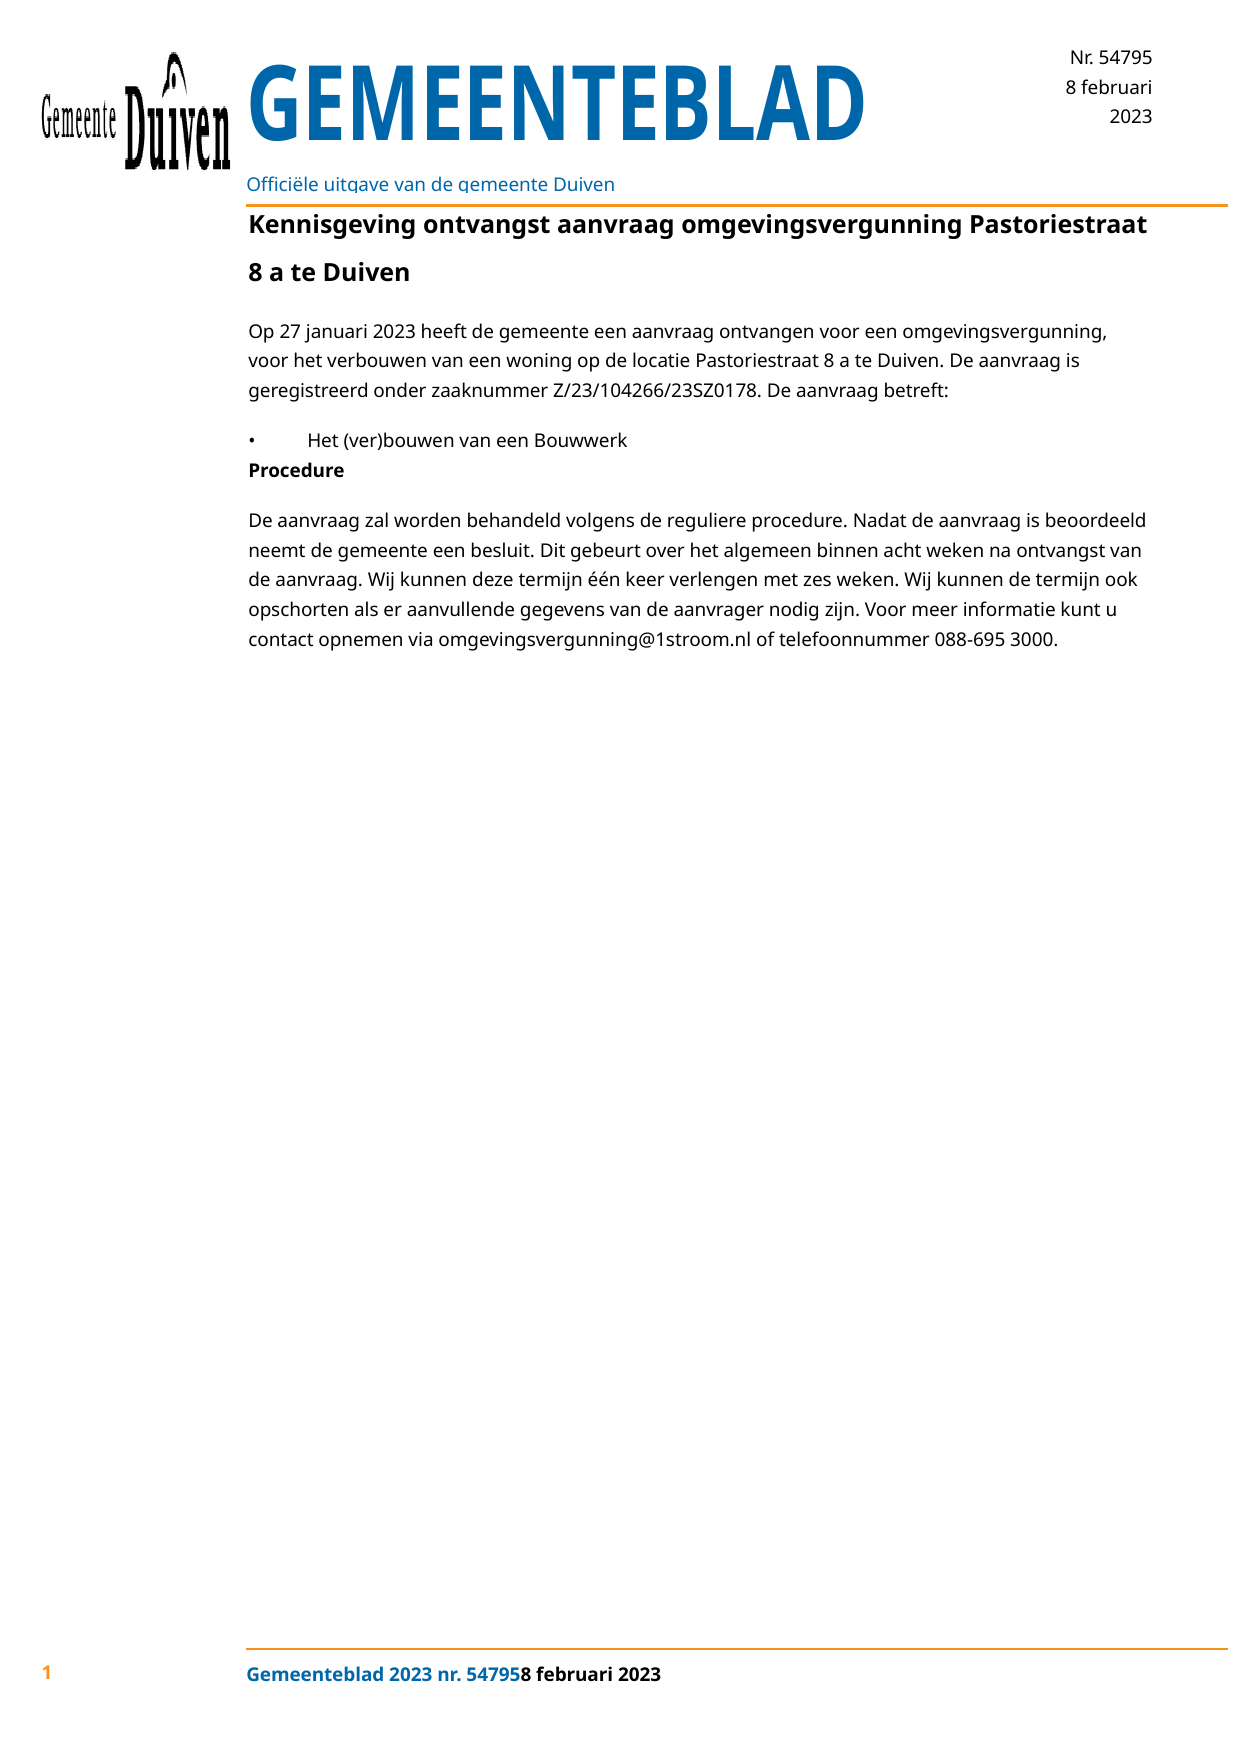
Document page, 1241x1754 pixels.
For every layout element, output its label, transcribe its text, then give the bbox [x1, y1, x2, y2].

picture [41, 47, 231, 172]
text Procedure [248, 457, 1152, 483]
text Op 27 januari 2023 heeft de gemeente een aanvraag ontvangen voor een omgevingsvergunning, voor het verbouwen van een woning op de locatie Pastoriestraat 8 a te Duiven. De aanvraag is geregistreerd onder zaaknummer Z/23/104266/23SZ0178. De aanvraag betreft: [248, 318, 1152, 403]
text Kennisgeving ontvangst aanvraag omgevingsvergunning Pastoriestraat 8 a te Duiven [248, 207, 1152, 288]
text De aanvraag zal worden behandeld volgens de reguliere procedure. Nadat de aanvraag is beoordeeld neemt de gemeente een besluit. Dit gebeurt over het algemeen binnen acht weken na ontvangst van de aanvraag. Wij kunnen deze termijn één keer verlengen met zes weken. Wij kunnen de termijn ook opschorten als er aanvullende gegevens van de aanvrager nodig zijn. Voor meer informatie kunt u contact opnemen via omgevingsvergunning@1stroom.nl of telefoonnummer 088-695 3000. [248, 507, 1152, 652]
list Het (ver)bouwen van een Bouwwerk [248, 427, 1152, 453]
